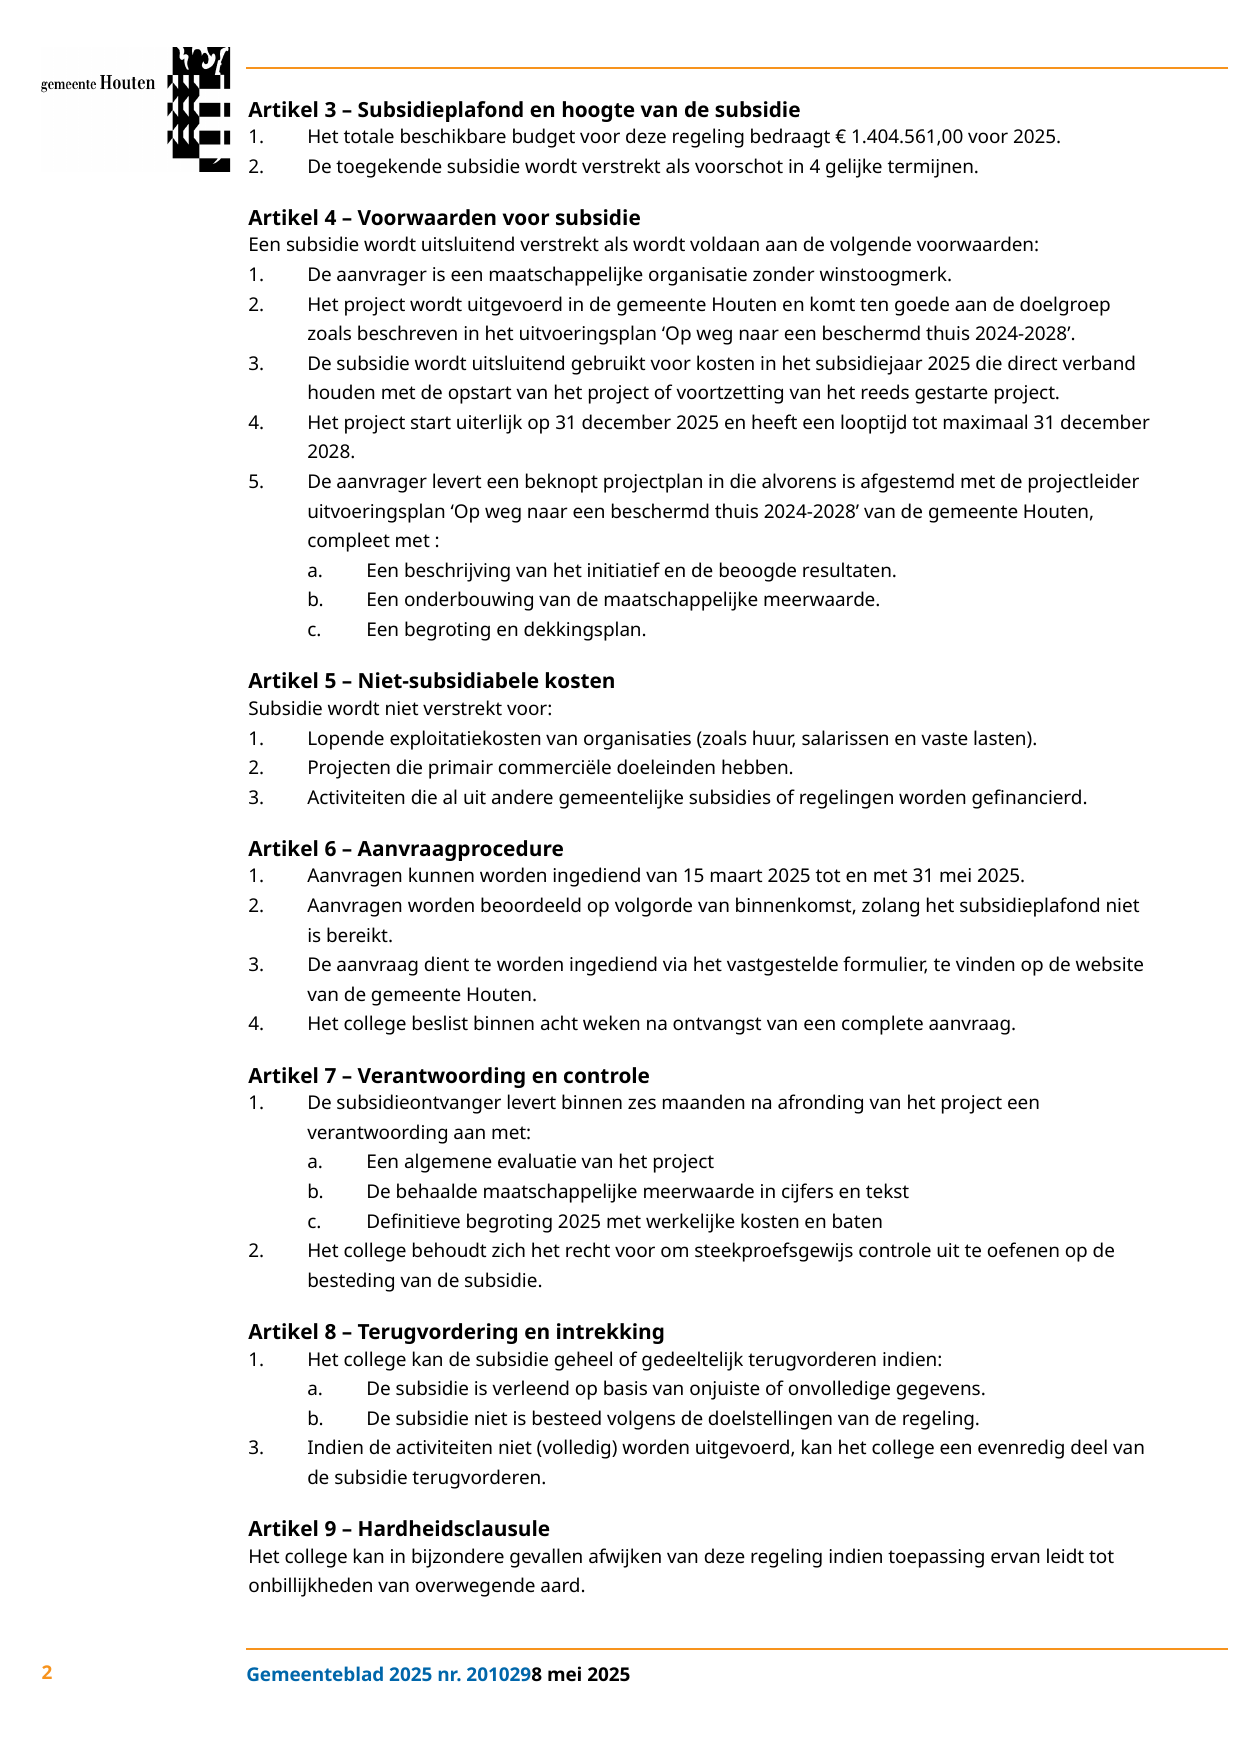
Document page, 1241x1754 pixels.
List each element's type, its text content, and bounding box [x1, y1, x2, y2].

list Aanvragen worden beoordeeld op volgorde van binnenkomst, zolang het subsidieplafond niet is bereikt. [248, 892, 1152, 948]
list Een begroting en dekkingsplan. [307, 616, 1152, 642]
list Het project start uiterlijk op 31 december 2025 en heeft een looptijd tot maximaal 31 december 2028. [248, 409, 1152, 464]
text Artikel 4 – Voorwaarden voor subsidie [248, 203, 1152, 232]
list Het college behoudt zich het recht voor om steekproefsgewijs controle uit te oefenen op de besteding van de subsidie. [248, 1237, 1152, 1293]
text Een subsidie wordt uitsluitend verstrekt als wordt voldaan aan de volgende voorwaarden: [248, 232, 1152, 257]
list Lopende exploitatiekosten van organisaties (zoals huur, salarissen en vaste lasten). [248, 725, 1152, 750]
list Definitieve begroting 2025 met werkelijke kosten en baten [307, 1208, 1152, 1233]
text Artikel 5 – Niet-subsidiabele kosten [248, 667, 1152, 695]
list Aanvragen kunnen worden ingediend van 15 maart 2025 tot en met 31 mei 2025. [248, 863, 1152, 888]
text Artikel 6 – Aanvraagprocedure [248, 834, 1152, 863]
list Een algemene evaluatie van het project [307, 1149, 1152, 1174]
list De aanvrager is een maatschappelijke organisatie zonder winstoogmerk. [248, 261, 1152, 287]
list Een beschrijving van het initiatief en de beoogde resultaten. [307, 557, 1152, 583]
list De behaalde maatschappelijke meerwaarde in cijfers en tekst [307, 1178, 1152, 1204]
list De aanvrager levert een beknopt projectplan in die alvorens is afgestemd met de projectleider uitvoeringsplan ‘Op weg naar een beschermd thuis 2024-2028’ van de gemeente Houten, compleet met : [248, 468, 1152, 553]
picture [41, 47, 231, 172]
list Het totale beschikbare budget voor deze regeling bedraagt € 1.404.561,00 voor 2025. [248, 123, 1152, 149]
text Artikel 7 – Verantwoording en controle [248, 1061, 1152, 1089]
list Activiteiten die al uit andere gemeentelijke subsidies of regelingen worden gefinancierd. [248, 784, 1152, 809]
list Het college beslist binnen acht weken na ontvangst van een complete aanvraag. [248, 1011, 1152, 1036]
text Artikel 3 – Subsidieplafond en hoogte van de subsidie [248, 95, 1152, 123]
list Een onderbouwing van de maatschappelijke meerwaarde. [307, 587, 1152, 612]
list De subsidie niet is besteed volgens de doelstellingen van de regeling. [307, 1405, 1152, 1431]
list Indien de activiteiten niet (volledig) worden uitgevoerd, kan het college een evenredig deel van de subsidie terugvorderen. [248, 1434, 1152, 1490]
list De toegekende subsidie wordt verstrekt als voorschot in 4 gelijke termijnen. [248, 153, 1152, 178]
list De subsidie wordt uitsluitend gebruikt voor kosten in het subsidiejaar 2025 die direct verband houden met de opstart van het project of voortzetting van het reeds gestarte project. [248, 350, 1152, 405]
list Projecten die primair commerciële doeleinden hebben. [248, 754, 1152, 780]
list Het project wordt uitgevoerd in de gemeente Houten en komt ten goede aan de doelgroep zoals beschreven in het uitvoeringsplan ‘Op weg naar een beschermd thuis 2024-2028’. [248, 291, 1152, 346]
text Het college kan in bijzondere gevallen afwijken van deze regeling indien toepassing ervan leidt tot onbillijkheden van overwegende aard. [248, 1543, 1152, 1598]
text Artikel 9 – Hardheidsclausule [248, 1514, 1152, 1543]
list De subsidie is verleend op basis van onjuiste of onvolledige gegevens. [307, 1375, 1152, 1401]
list Het college kan de subsidie geheel of gedeeltelijk terugvorderen indien: [248, 1346, 1152, 1372]
text Artikel 8 – Terugvordering en intrekking [248, 1317, 1152, 1346]
text Subsidie wordt niet verstrekt voor: [248, 695, 1152, 721]
list De aanvraag dient te worden ingediend via het vastgestelde formulier, te vinden op de website van de gemeente Houten. [248, 951, 1152, 1007]
list De subsidieontvanger levert binnen zes maanden na afronding van het project een verantwoording aan met: [248, 1089, 1152, 1145]
